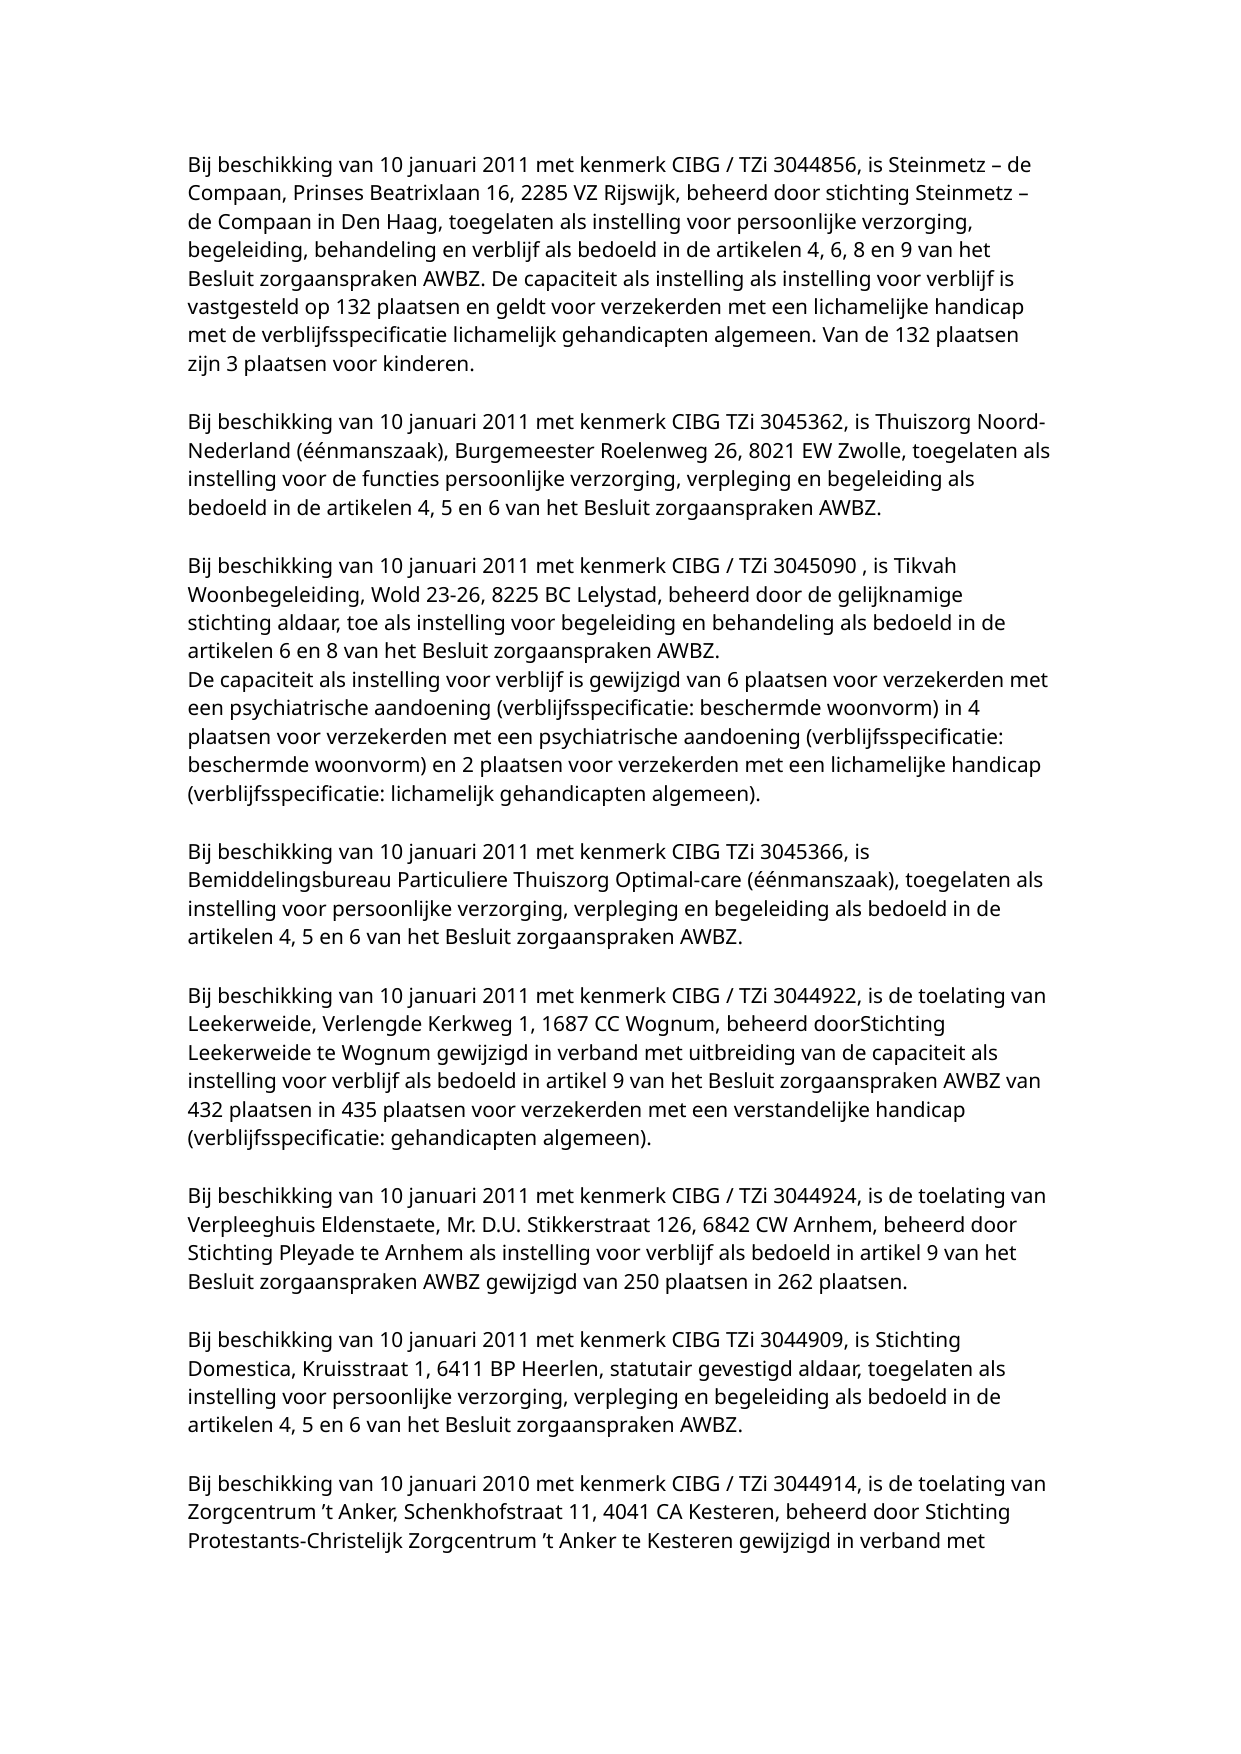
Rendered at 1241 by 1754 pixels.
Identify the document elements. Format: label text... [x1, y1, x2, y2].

text Bij beschikking van 10 januari 2011 met kenmerk CIBG TZi 3045362, is Thuiszorg Noord-Nederland (éénmanszaak), Burgemeester Roelenweg 26, 8021 EW Zwolle, toegelaten als instelling voor de functies persoonlijke verzorging, verpleging en begeleiding als bedoeld in de artikelen 4, 5 en 6 van het Besluit zorgaanspraken AWBZ. [187, 407, 1053, 521]
text Bij beschikking van 10 januari 2011 met kenmerk CIBG / TZi 3044924, is de toelating van Verpleeghuis Eldenstaete, Mr. D.U. Stikkerstraat 126, 6842 CW Arnhem, beheerd door Stichting Pleyade te Arnhem als instelling voor verblijf als bedoeld in artikel 9 van het Besluit zorgaanspraken AWBZ gewijzigd van 250 plaatsen in 262 plaatsen. [187, 1182, 1053, 1295]
text Bij beschikking van 10 januari 2011 met kenmerk CIBG / TZi 3045090 , is Tikvah Woonbegeleiding, Wold 23-26, 8225 BC Lelystad, beheerd door de gelijknamige stichting aldaar, toe als instelling voor begeleiding en behandeling als bedoeld in de artikelen 6 en 8 van het Besluit zorgaanspraken AWBZ. [187, 551, 1053, 665]
text Bij beschikking van 10 januari 2011 met kenmerk CIBG TZi 3045366, is Bemiddelingsbureau Particuliere Thuiszorg Optimal-care (éénmanszaak), toegelaten als instelling voor persoonlijke verzorging, verpleging en begeleiding als bedoeld in de artikelen 4, 5 en 6 van het Besluit zorgaanspraken AWBZ. [187, 837, 1053, 951]
text Bij beschikking van 10 januari 2011 met kenmerk CIBG / TZi 3044856, is Steinmetz – de Compaan, Prinses Beatrixlaan 16, 2285 VZ Rijswijk, beheerd door stichting Steinmetz – de Compaan in Den Haag, toegelaten als instelling voor persoonlijke verzorging, begeleiding, behandeling en verblijf als bedoeld in de artikelen 4, 6, 8 en 9 van het Besluit zorgaanspraken AWBZ. De capaciteit als instelling als instelling voor verblijf is vastgesteld op 132 plaatsen en geldt voor verzekerden met een lichamelijke handicap met de verblijfsspecificatie lichamelijk gehandicapten algemeen. Van de 132 plaatsen zijn 3 plaatsen voor kinderen. [187, 150, 1053, 377]
text Bij beschikking van 10 januari 2011 met kenmerk CIBG / TZi 3044922, is de toelating van Leekerweide, Verlengde Kerkweg 1, 1687 CC Wognum, beheerd doorStichting Leekerweide te Wognum gewijzigd in verband met uitbreiding van de capaciteit als instelling voor verblijf als bedoeld in artikel 9 van het Besluit zorgaanspraken AWBZ van 432 plaatsen in 435 plaatsen voor verzekerden met een verstandelijke handicap (verblijfsspecificatie: gehandicapten algemeen). [187, 981, 1053, 1152]
text Bij beschikking van 10 januari 2011 met kenmerk CIBG TZi 3044909, is Stichting Domestica, Kruisstraat 1, 6411 BP Heerlen, statutair gevestigd aldaar, toegelaten als instelling voor persoonlijke verzorging, verpleging en begeleiding als bedoeld in de artikelen 4, 5 en 6 van het Besluit zorgaanspraken AWBZ. [187, 1325, 1053, 1439]
text Bij beschikking van 10 januari 2010 met kenmerk CIBG / TZi 3044914, is de toelating van Zorgcentrum ’t Anker, Schenkhofstraat 11, 4041 CA Kesteren, beheerd door Stichting Protestants-Christelijk Zorgcentrum ’t Anker te Kesteren gewijzigd in verband met [187, 1469, 1053, 1554]
text De capaciteit als instelling voor verblijf is gewijzigd van 6 plaatsen voor verzekerden met een psychiatrische aandoening (verblijfsspecificatie: beschermde woonvorm) in 4 plaatsen voor verzekerden met een psychiatrische aandoening (verblijfsspecificatie: beschermde woonvorm) en 2 plaatsen voor verzekerden met een lichamelijke handicap (verblijfsspecificatie: lichamelijk gehandicapten algemeen). [187, 665, 1053, 807]
